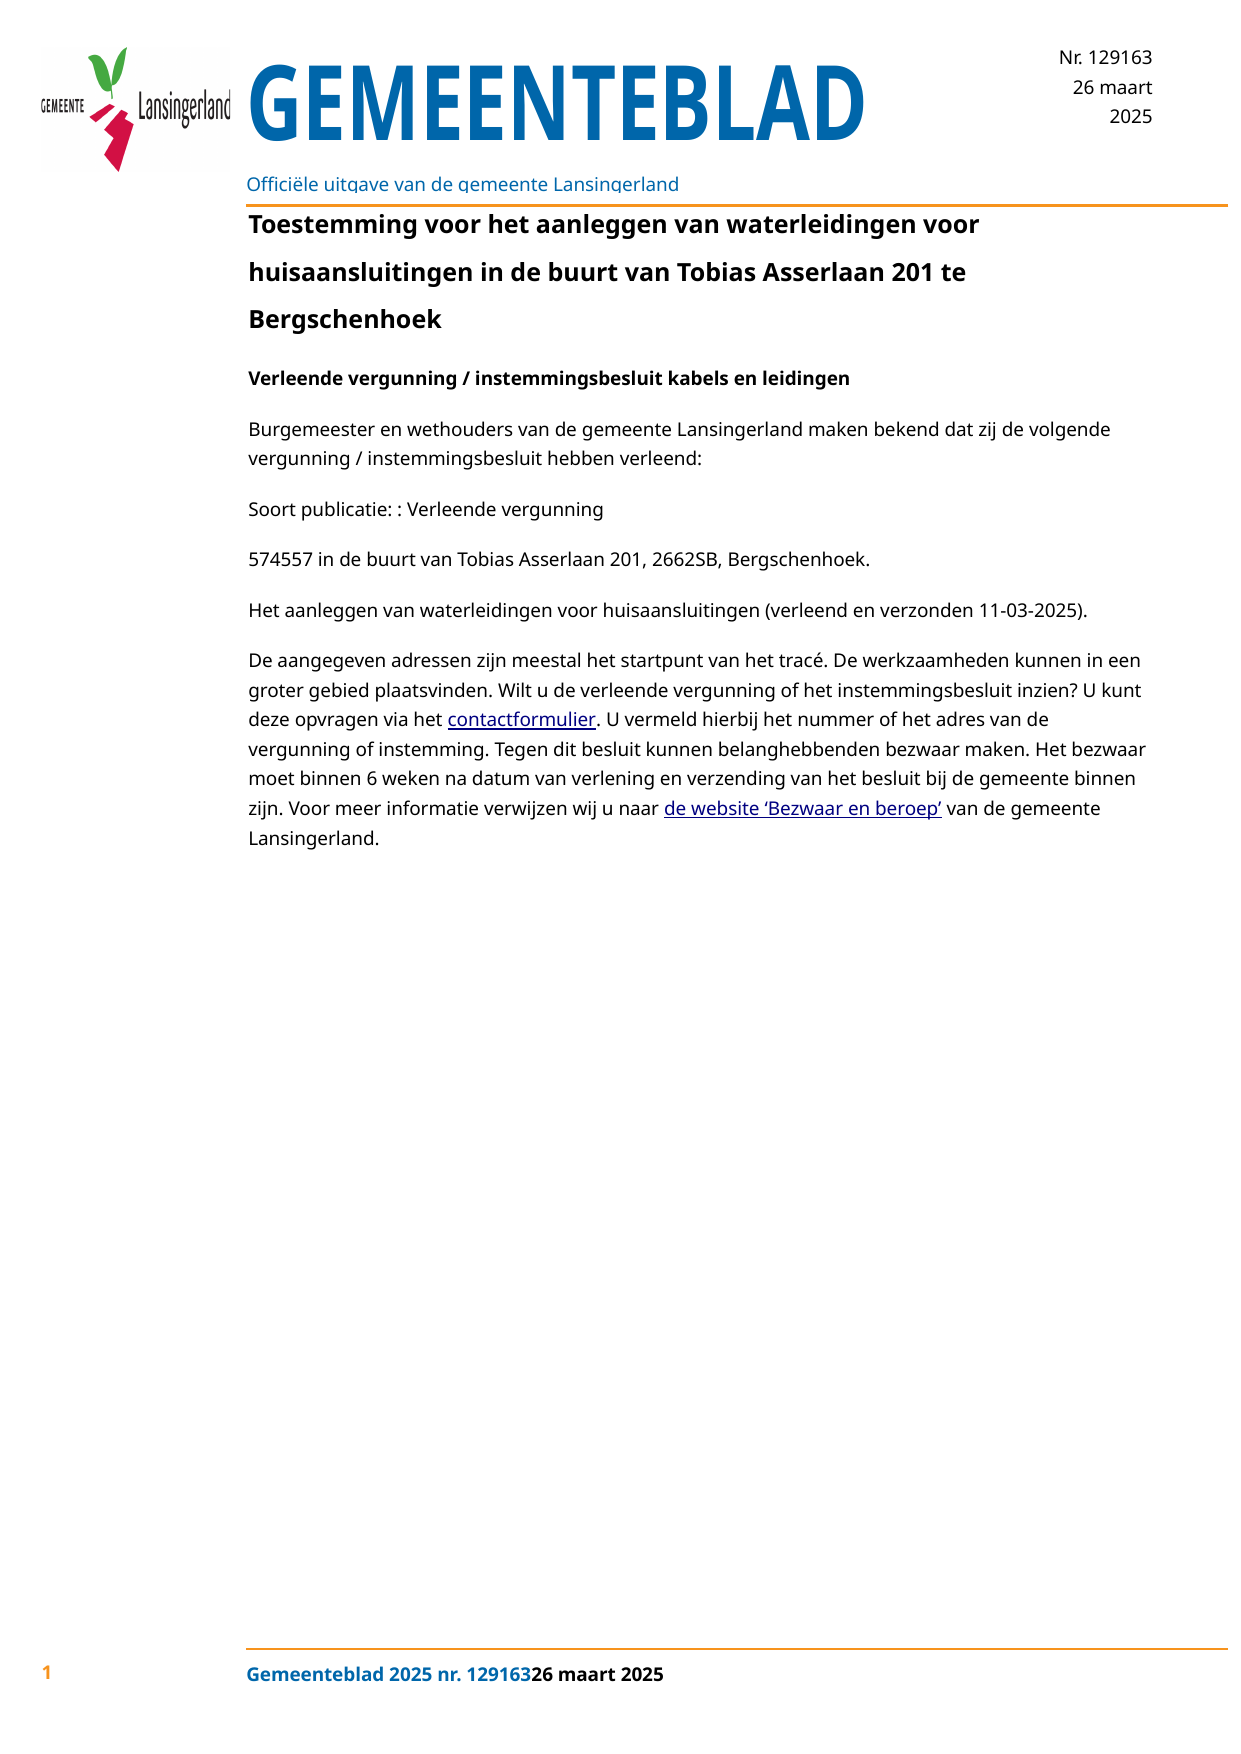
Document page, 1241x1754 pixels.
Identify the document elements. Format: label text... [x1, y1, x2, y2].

text 574557 in de buurt van Tobias Asserlaan 201, 2662SB, Bergschenhoek. [248, 546, 1152, 572]
text Soort publicatie: : Verleende vergunning [248, 496, 1152, 522]
text De aangegeven adressen zijn meestal het startpunt van het tracé. De werkzaamheden kunnen in een groter gebied plaatsvinden. Wilt u de verleende vergunning of het instemmingsbesluit inzien? U kunt deze opvragen via het contactformulier. U vermeld hierbij het nummer of het adres van de vergunning of instemming. Tegen dit besluit kunnen belanghebbenden bezwaar maken. Het bezwaar moet binnen 6 weken na datum van verlening en verzending van het besluit bij de gemeente binnen zijn. Voor meer informatie verwijzen wij u naar de website ‘Bezwaar en beroep’ van de gemeente Lansingerland. [248, 647, 1152, 850]
text Verleende vergunning / instemmingsbesluit kabels en leidingen [248, 366, 1152, 391]
picture [41, 47, 231, 172]
text Toestemming voor het aanleggen van waterleidingen voor huisaansluitingen in de buurt van Tobias Asserlaan 201 te Bergschenhoek [248, 207, 1152, 336]
text Burgemeester en wethouders van de gemeente Lansingerland maken bekend dat zij de volgende vergunning / instemmingsbesluit hebben verleend: [248, 416, 1152, 471]
text Het aanleggen van waterleidingen voor huisaansluitingen (verleend en verzonden 11-03-2025). [248, 597, 1152, 622]
